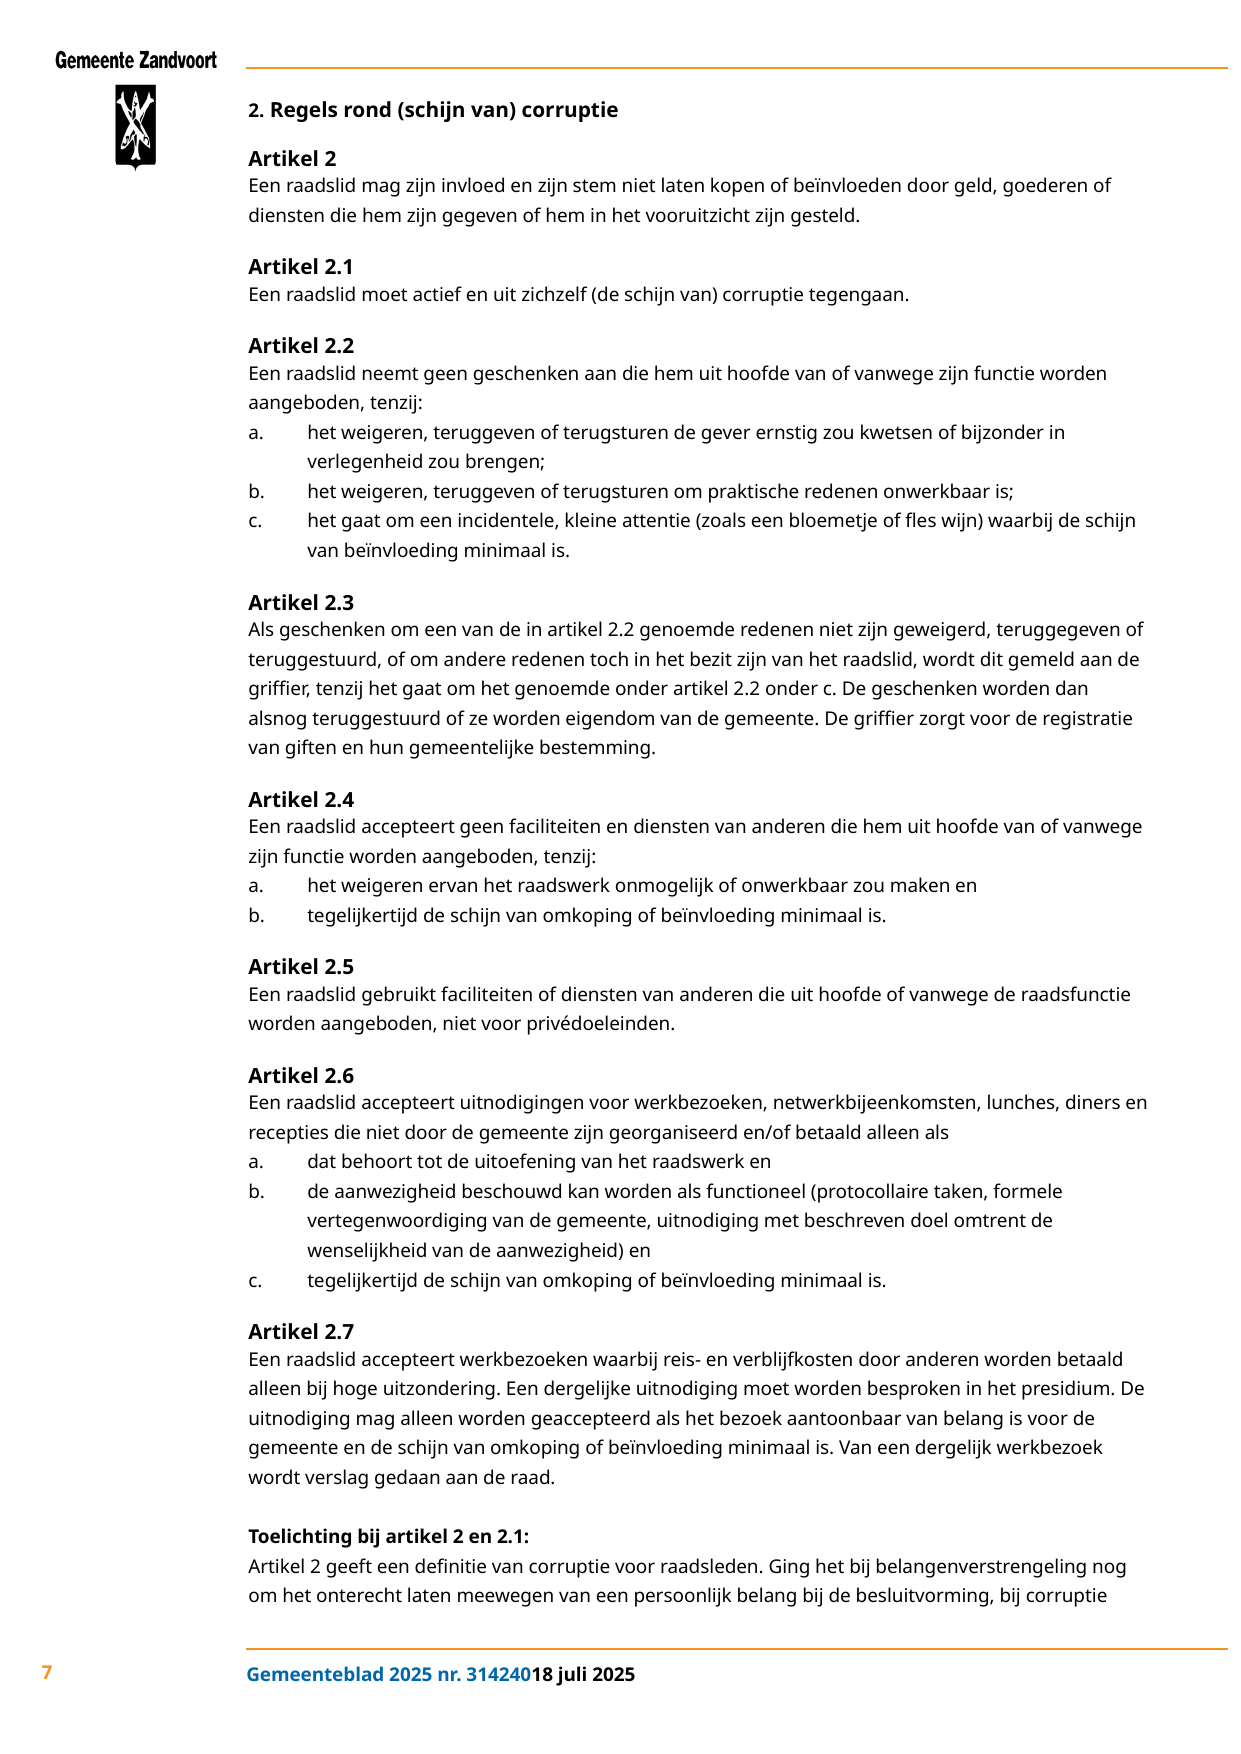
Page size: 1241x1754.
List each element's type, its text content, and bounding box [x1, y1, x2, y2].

list het weigeren, teruggeven of terugsturen om praktische redenen onwerkbaar is; [248, 478, 1152, 504]
text Een raadslid moet actief en uit zichzelf (de schijn van) corruptie tegengaan. [248, 281, 1152, 307]
text Artikel 2 geeft een definitie van corruptie voor raadsleden. Ging het bij belangenverstrengeling nog om het onterecht laten meewegen van een persoonlijk belang bij de besluitvorming, bij corruptie [248, 1553, 1152, 1608]
text Artikel 2.5 [248, 952, 1152, 981]
text Toelichting bij artikel 2 en 2.1: [248, 1523, 1152, 1549]
list het weigeren, teruggeven of terugsturen de gever ernstig zou kwetsen of bijzonder in verlegenheid zou brengen; [248, 419, 1152, 474]
text Artikel 2.1 [248, 252, 1152, 281]
text Een raadslid accepteert werkbezoeken waarbij reis- en verblijfkosten door anderen worden betaald alleen bij hoge uitzondering. Een dergelijke uitnodiging moet worden besproken in het presidium. De uitnodiging mag alleen worden geaccepteerd als het bezoek aantoonbaar van belang is voor de gemeente en de schijn van omkoping of beïnvloeding minimaal is. Van een dergelijk werkbezoek wordt verslag gedaan aan de raad. [248, 1346, 1152, 1490]
picture [41, 47, 231, 172]
text Artikel 2.2 [248, 331, 1152, 360]
text Als geschenken om een van de in artikel 2.2 genoemde redenen niet zijn geweigerd, teruggegeven of teruggestuurd, of om andere redenen toch in het bezit zijn van het raadslid, wordt dit gemeld aan de griffier, tenzij het gaat om het genoemde onder artikel 2.2 onder c. De geschenken worden dan alsnog teruggestuurd of ze worden eigendom van de gemeente. De griffier zorgt voor de registratie van giften en hun gemeentelijke bestemming. [248, 616, 1152, 760]
text Een raadslid neemt geen geschenken aan die hem uit hoofde van of vanwege zijn functie worden aangeboden, tenzij: [248, 360, 1152, 415]
text Een raadslid accepteert uitnodigingen voor werkbezoeken, netwerkbijeenkomsten, lunches, diners en recepties die niet door de gemeente zijn georganiseerd en/of betaald alleen als [248, 1089, 1152, 1145]
text Artikel 2 [248, 144, 1152, 172]
text Een raadslid gebruikt faciliteiten of diensten van anderen die uit hoofde of vanwege de raadsfunctie worden aangeboden, niet voor privédoeleinden. [248, 981, 1152, 1036]
text Artikel 2.7 [248, 1317, 1152, 1346]
list dat behoort tot de uitoefening van het raadswerk en [248, 1148, 1152, 1174]
text 2. Regels rond (schijn van) corruptie [248, 95, 1152, 123]
list tegelijkertijd de schijn van omkoping of beïnvloeding minimaal is. [248, 902, 1152, 928]
list de aanwezigheid beschouwd kan worden als functioneel (protocollaire taken, formele vertegenwoordiging van de gemeente, uitnodiging met beschreven doel omtrent de wenselijkheid van de aanwezigheid) en [248, 1178, 1152, 1263]
text Artikel 2.4 [248, 785, 1152, 813]
text Artikel 2.6 [248, 1061, 1152, 1089]
text Artikel 2.3 [248, 588, 1152, 616]
list het gaat om een incidentele, kleine attentie (zoals een bloemetje of fles wijn) waarbij de schijn van beïnvloeding minimaal is. [248, 508, 1152, 563]
text Een raadslid accepteert geen faciliteiten en diensten van anderen die hem uit hoofde van of vanwege zijn functie worden aangeboden, tenzij: [248, 813, 1152, 869]
list het weigeren ervan het raadswerk onmogelijk of onwerkbaar zou maken en [248, 872, 1152, 898]
list tegelijkertijd de schijn van omkoping of beïnvloeding minimaal is. [248, 1267, 1152, 1293]
text Een raadslid mag zijn invloed en zijn stem niet laten kopen of beïnvloeden door geld, goederen of diensten die hem zijn gegeven of hem in het vooruitzicht zijn gesteld. [248, 172, 1152, 228]
